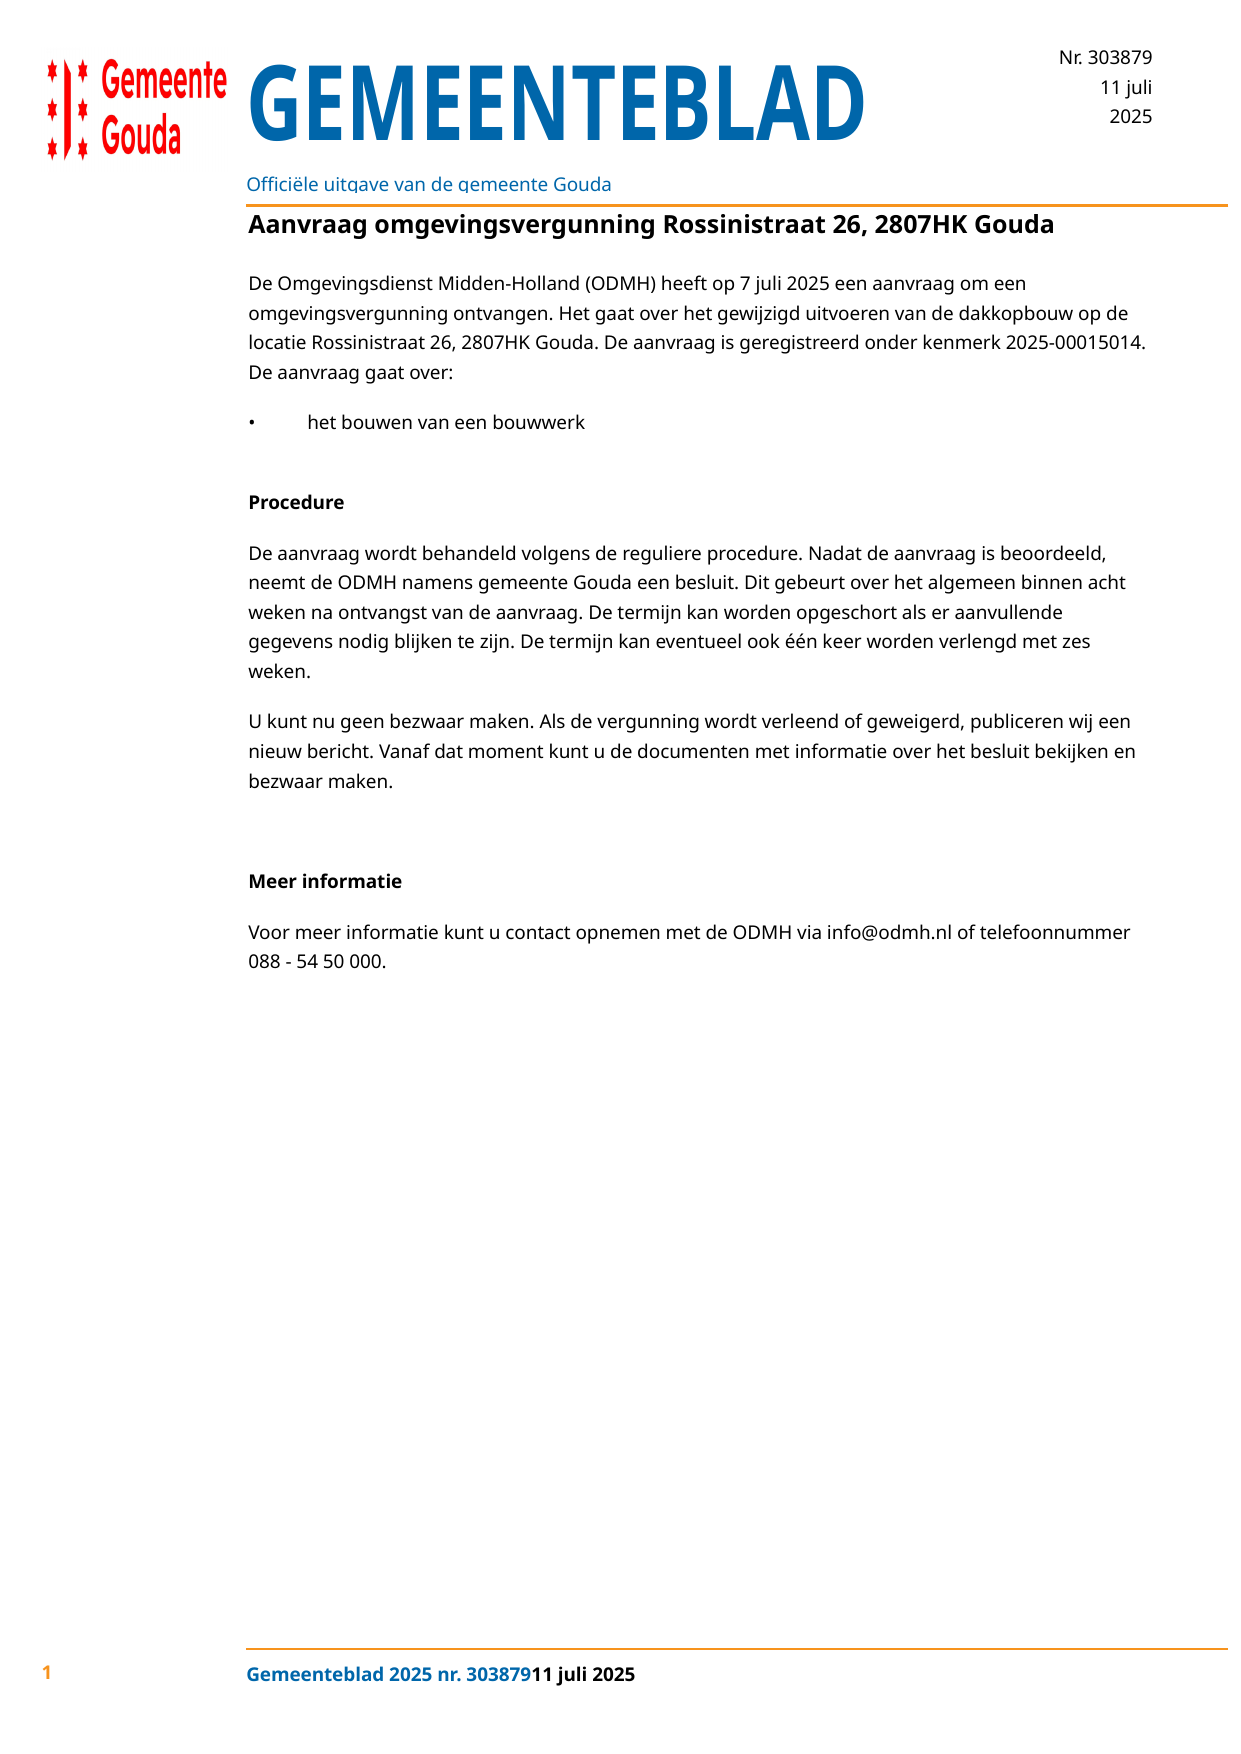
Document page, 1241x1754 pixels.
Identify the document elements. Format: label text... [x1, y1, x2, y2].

text Meer informatie [248, 869, 1152, 894]
text Voor meer informatie kunt u contact opnemen met de ODMH via info@odmh.nl of telefoonnummer 088 - 54 50 000. [248, 919, 1152, 974]
text De aanvraag wordt behandeld volgens de reguliere procedure. Nadat de aanvraag is beoordeeld, neemt de ODMH namens gemeente Gouda een besluit. Dit gebeurt over het algemeen binnen acht weken na ontvangst van de aanvraag. De termijn kan worden opgeschort als er aanvullende gegevens nodig blijken te zijn. De termijn kan eventueel ook één keer worden verlengd met zes weken. [248, 540, 1152, 684]
text Aanvraag omgevingsvergunning Rossinistraat 26, 2807HK Gouda [248, 207, 1152, 241]
picture [41, 47, 231, 172]
text Procedure [248, 489, 1152, 515]
text U kunt nu geen bezwaar maken. Als de vergunning wordt verleend of geweigerd, publiceren wij een nieuw bericht. Vanaf dat moment kunt u de documenten met informatie over het besluit bekijken en bezwaar maken. [248, 709, 1152, 793]
text De Omgevingsdienst Midden-Holland (ODMH) heeft op 7 juli 2025 een aanvraag om een omgevingsvergunning ontvangen. Het gaat over het gewijzigd uitvoeren van de dakkopbouw op de locatie Rossinistraat 26, 2807HK Gouda. De aanvraag is geregistreerd onder kenmerk 2025-00015014. De aanvraag gaat over: [248, 270, 1152, 385]
list het bouwen van een bouwwerk [248, 409, 1152, 435]
